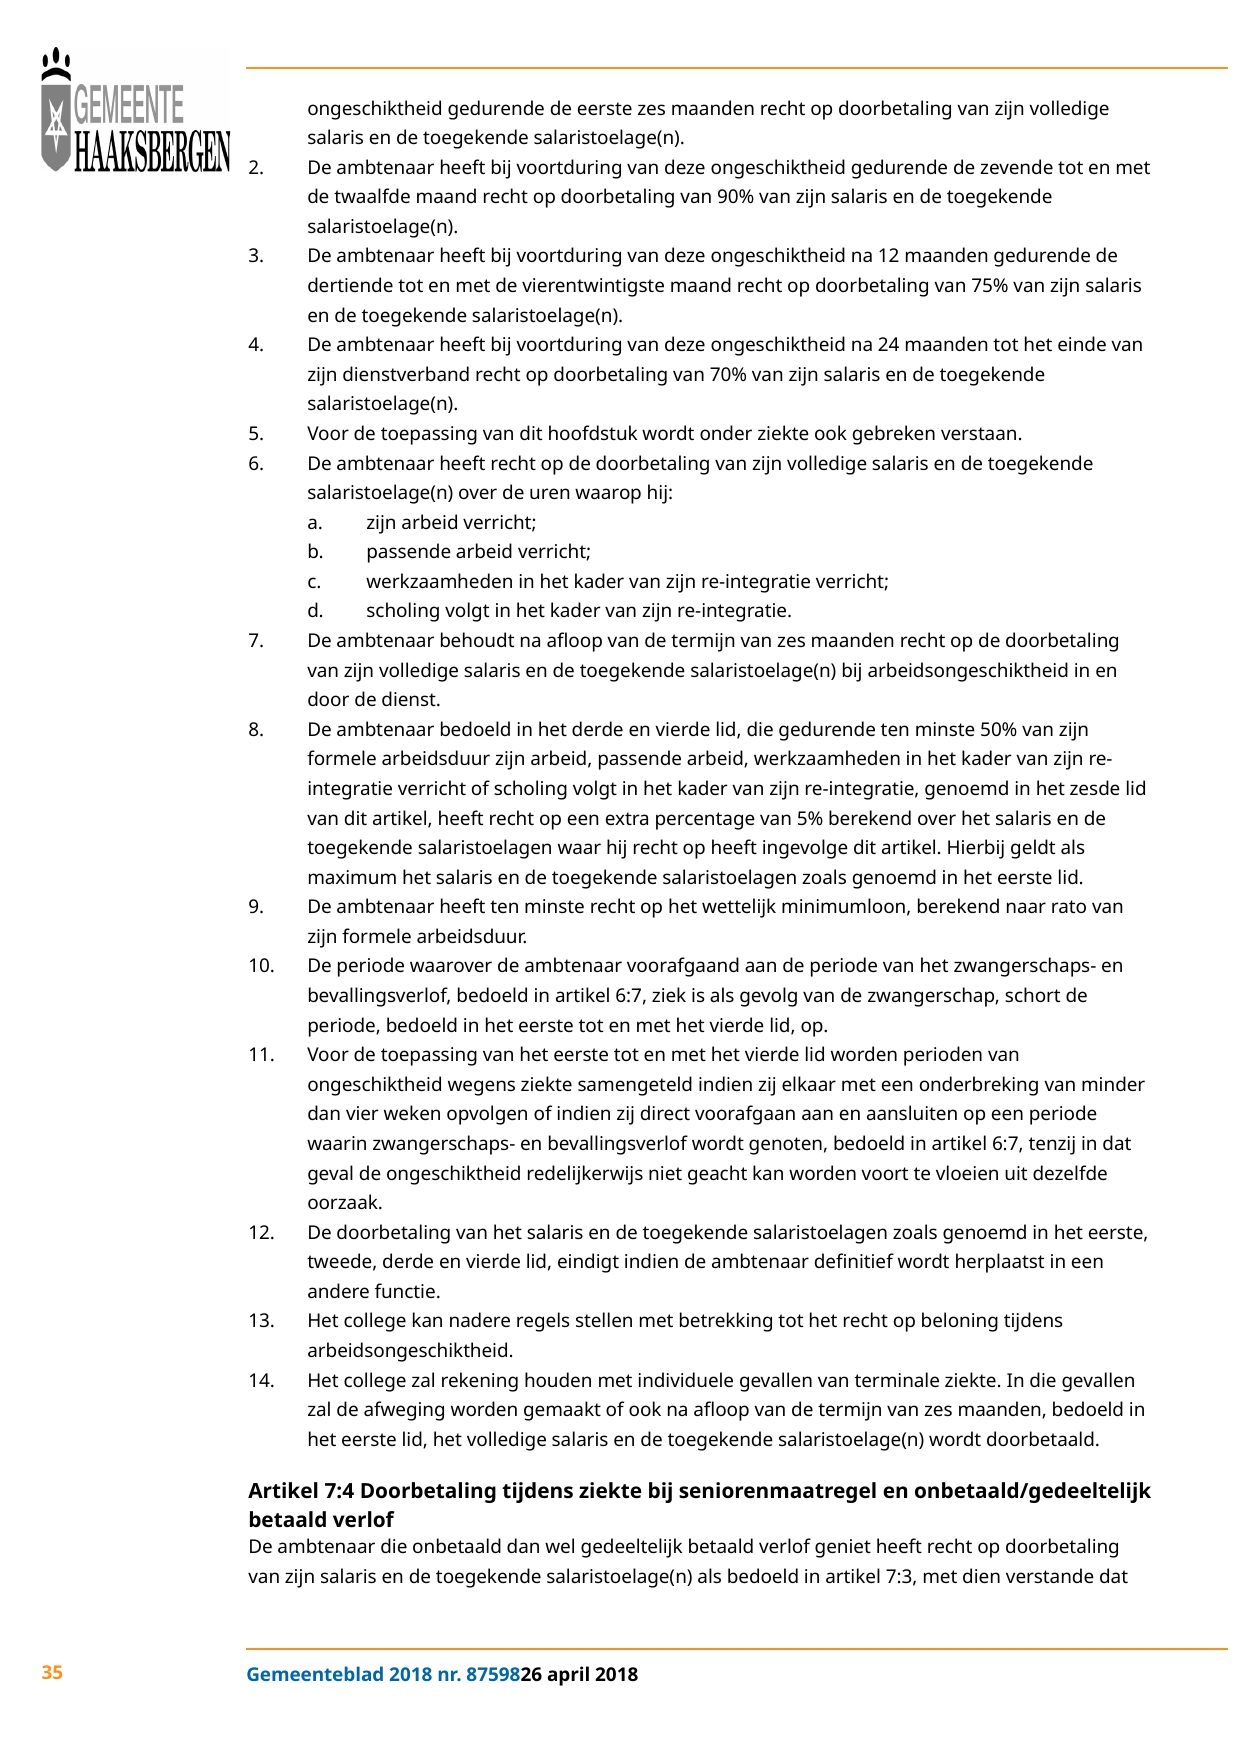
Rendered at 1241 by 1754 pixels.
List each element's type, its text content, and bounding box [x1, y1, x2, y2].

list zijn arbeid verricht; [307, 509, 1152, 535]
list De doorbetaling van het salaris en de toegekende salaristoelagen zoals genoemd in het eerste, tweede, derde en vierde lid, eindigt indien de ambtenaar definitief wordt herplaatst in een andere functie. [248, 1219, 1152, 1304]
list De ambtenaar behoudt na afloop van de termijn van zes maanden recht op de doorbetaling van zijn volledige salaris en de toegekende salaristoelage(n) bij arbeidsongeschiktheid in en door de dienst. [248, 627, 1152, 712]
list Voor de toepassing van dit hoofdstuk wordt onder ziekte ook gebreken verstaan. [248, 420, 1152, 446]
list De ambtenaar heeft bij voortduring van deze ongeschiktheid gedurende de zevende tot en met de twaalfde maand recht op doorbetaling van 90% van zijn salaris en de toegekende salaristoelage(n). [248, 154, 1152, 239]
list Het college zal rekening houden met individuele gevallen van terminale ziekte. In die gevallen zal de afweging worden gemaakt of ook na afloop van de termijn van zes maanden, bedoeld in het eerste lid, het volledige salaris en de toegekende salaristoelage(n) wordt doorbetaald. [248, 1367, 1152, 1452]
list De ambtenaar heeft bij voortduring van deze ongeschiktheid na 24 maanden tot het einde van zijn dienstverband recht op doorbetaling van 70% van zijn salaris en de toegekende salaristoelage(n). [248, 331, 1152, 416]
picture [41, 47, 231, 172]
text De ambtenaar die onbetaald dan wel gedeeltelijk betaald verlof geniet heeft recht op doorbetaling van zijn salaris en de toegekende salaristoelage(n) als bedoeld in artikel 7:3, met dien verstande dat [248, 1533, 1152, 1589]
list De ambtenaar heeft bij voortduring van deze ongeschiktheid na 12 maanden gedurende de dertiende tot en met de vierentwintigste maand recht op doorbetaling van 75% van zijn salaris en de toegekende salaristoelage(n). [248, 243, 1152, 328]
list De periode waarover de ambtenaar voorafgaand aan de periode van het zwangerschaps- en bevallingsverlof, bedoeld in artikel 6:7, ziek is als gevolg van de zwangerschap, schort de periode, bedoeld in het eerste tot en met het vierde lid, op. [248, 953, 1152, 1038]
list scholing volgt in het kader van zijn re-integratie. [307, 598, 1152, 623]
list ongeschiktheid gedurende de eerste zes maanden recht op doorbetaling van zijn volledige salaris en de toegekende salaristoelage(n). [248, 95, 1152, 150]
list werkzaamheden in het kader van zijn re-integratie verricht; [307, 568, 1152, 594]
list De ambtenaar heeft ten minste recht op het wettelijk minimumloon, berekend naar rato van zijn formele arbeidsduur. [248, 893, 1152, 949]
list Voor de toepassing van het eerste tot en met het vierde lid worden perioden van ongeschiktheid wegens ziekte samengeteld indien zij elkaar met een onderbreking van minder dan vier weken opvolgen of indien zij direct voorafgaan aan en aansluiten op een periode waarin zwangerschaps- en bevallingsverlof wordt genoten, bedoeld in artikel 6:7, tenzij in dat geval de ongeschiktheid redelijkerwijs niet geacht kan worden voort te vloeien uit dezelfde oorzaak. [248, 1041, 1152, 1215]
list De ambtenaar heeft recht op de doorbetaling van zijn volledige salaris en de toegekende salaristoelage(n) over de uren waarop hij: [248, 450, 1152, 505]
list Het college kan nadere regels stellen met betrekking tot het recht op beloning tijdens arbeidsongeschiktheid. [248, 1308, 1152, 1363]
list De ambtenaar bedoeld in het derde en vierde lid, die gedurende ten minste 50% van zijn formele arbeidsduur zijn arbeid, passende arbeid, werkzaamheden in het kader van zijn re-integratie verricht of scholing volgt in het kader van zijn re-integratie, genoemd in het zesde lid van dit artikel, heeft recht op een extra percentage van 5% berekend over het salaris en de toegekende salaristoelagen waar hij recht op heeft ingevolge dit artikel. Hierbij geldt als maximum het salaris en de toegekende salaristoelagen zoals genoemd in het eerste lid. [248, 716, 1152, 890]
text Artikel 7:4 Doorbetaling tijdens ziekte bij seniorenmaatregel en onbetaald/gedeeltelijk betaald verlof [248, 1476, 1152, 1533]
list passende arbeid verricht; [307, 538, 1152, 564]
